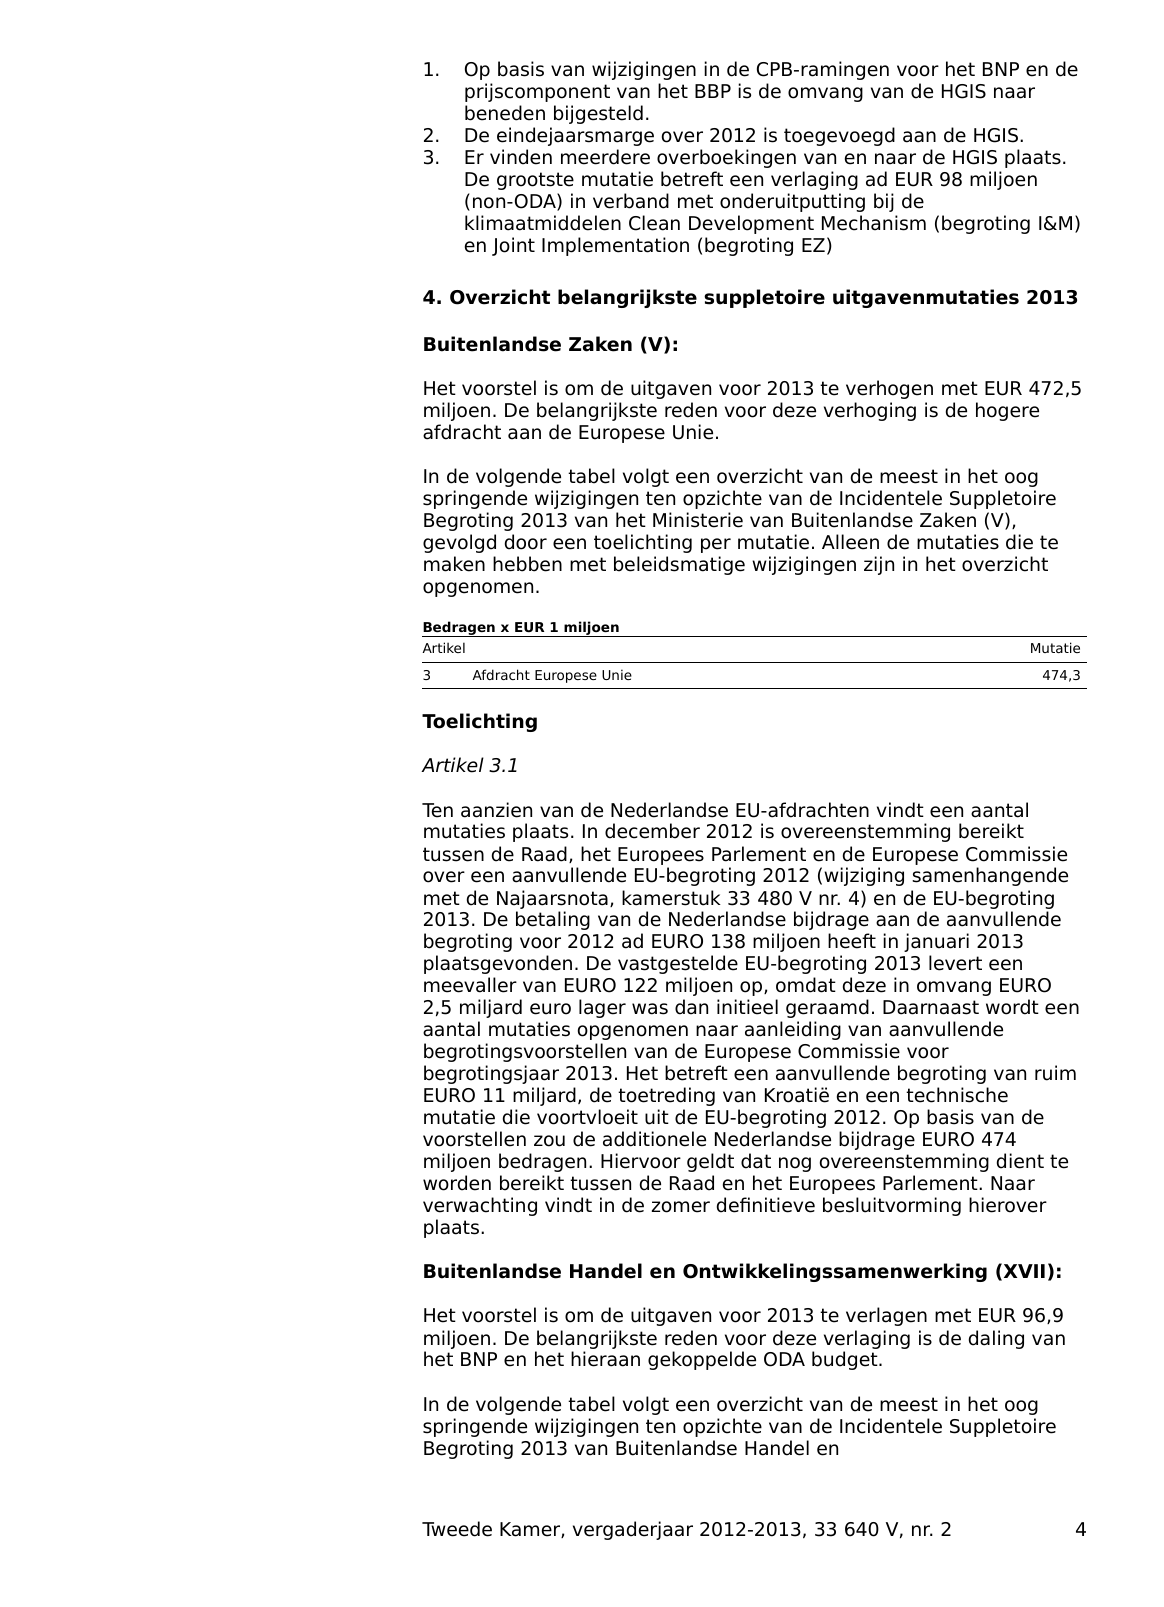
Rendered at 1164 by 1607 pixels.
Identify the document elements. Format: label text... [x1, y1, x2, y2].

table_cell Artikel [422, 637, 968, 662]
subtitle Artikel 3.1 [422, 755, 1087, 777]
subtitle Buitenlandse Zaken (V): [422, 334, 1087, 356]
table_cell 474,3 [969, 663, 1087, 688]
subtitle Toelichting [422, 711, 1087, 733]
text Het voorstel is om de uitgaven voor 2013 te verlagen met EUR 96,9 miljoen. De belangrijkste reden voor deze verlaging is de daling van het BNP en het hieraan gekoppelde ODA budget. [422, 1305, 1087, 1371]
table_cell 3 [422, 663, 467, 688]
table_cell Mutatie [969, 637, 1087, 662]
text In de volgende tabel volgt een overzicht van de meest in het oog springende wijzigingen ten opzichte van de Incidentele Suppletoire Begroting 2013 van Buitenlandse Handel en [422, 1393, 1087, 1459]
text 1. Op basis van wijzigingen in de CPB-ramingen voor het BNP en de prijscomponent van het BBP is de omvang van de HGIS naar beneden bijgesteld. [422, 59, 1087, 125]
text 3. Er vinden meerdere overboekingen van en naar de HGIS plaats. De grootste mutatie betreft een verlaging ad EUR 98 miljoen (non-ODA) in verband met onderuitputting bij de klimaatmiddelen Clean Development Mechanism (begroting I&M) en Joint Implementation (begroting EZ) [422, 147, 1087, 257]
subtitle 4. Overzicht belangrijkste suppletoire uitgavenmutaties 2013 [422, 287, 1087, 309]
table_header Bedragen x EUR 1 miljoen [422, 620, 1087, 636]
table_cell Afdracht Europese Unie [467, 663, 968, 688]
text Ten aanzien van de Nederlandse EU-afdrachten vindt een aantal mutaties plaats. In december 2012 is overeenstemming bereikt tussen de Raad, het Europees Parlement en de Europese Commissie over een aanvullende EU-begroting 2012 (wijziging samenhangende met de Najaarsnota, kamerstuk 33 480 V nr. 4) en de EU-begroting 2013. De betaling van de Nederlandse bijdrage aan de aanvullende begroting voor 2012 ad EURO 138 miljoen heeft in januari 2013 plaatsgevonden. De vastgestelde EU-begroting 2013 levert een meevaller van EURO 122 miljoen op, omdat deze in omvang EURO 2,5 miljard euro lager was dan initieel geraamd. Daarnaast wordt een aantal mutaties opgenomen naar aanleiding van aanvullende begrotingsvoorstellen van de Europese Commissie voor begrotingsjaar 2013. Het betreft een aanvullende begroting van ruim EURO 11 miljard, de toetreding van Kroatië en een technische mutatie die voortvloeit uit de EU-begroting 2012. Op basis van de voorstellen zou de additionele Nederlandse bijdrage EURO 474 miljoen bedragen. Hiervoor geldt dat nog overeenstemming dient te worden bereikt tussen de Raad en het Europees Parlement. Naar verwachting vindt in de zomer definitieve besluitvorming hierover plaats. [422, 799, 1087, 1239]
text 2. De eindejaarsmarge over 2012 is toegevoegd aan de HGIS. [422, 125, 1087, 147]
text In de volgende tabel volgt een overzicht van de meest in het oog springende wijzigingen ten opzichte van de Incidentele Suppletoire Begroting 2013 van het Ministerie van Buitenlandse Zaken (V), gevolgd door een toelichting per mutatie. Alleen de mutaties die te maken hebben met beleidsmatige wijzigingen zijn in het overzicht opgenomen. [422, 466, 1087, 598]
subtitle Buitenlandse Handel en Ontwikkelingssamenwerking (XVII): [422, 1261, 1087, 1283]
text Het voorstel is om de uitgaven voor 2013 te verhogen met EUR 472,5 miljoen. De belangrijkste reden voor deze verhoging is de hogere afdracht aan de Europese Unie. [422, 378, 1087, 444]
